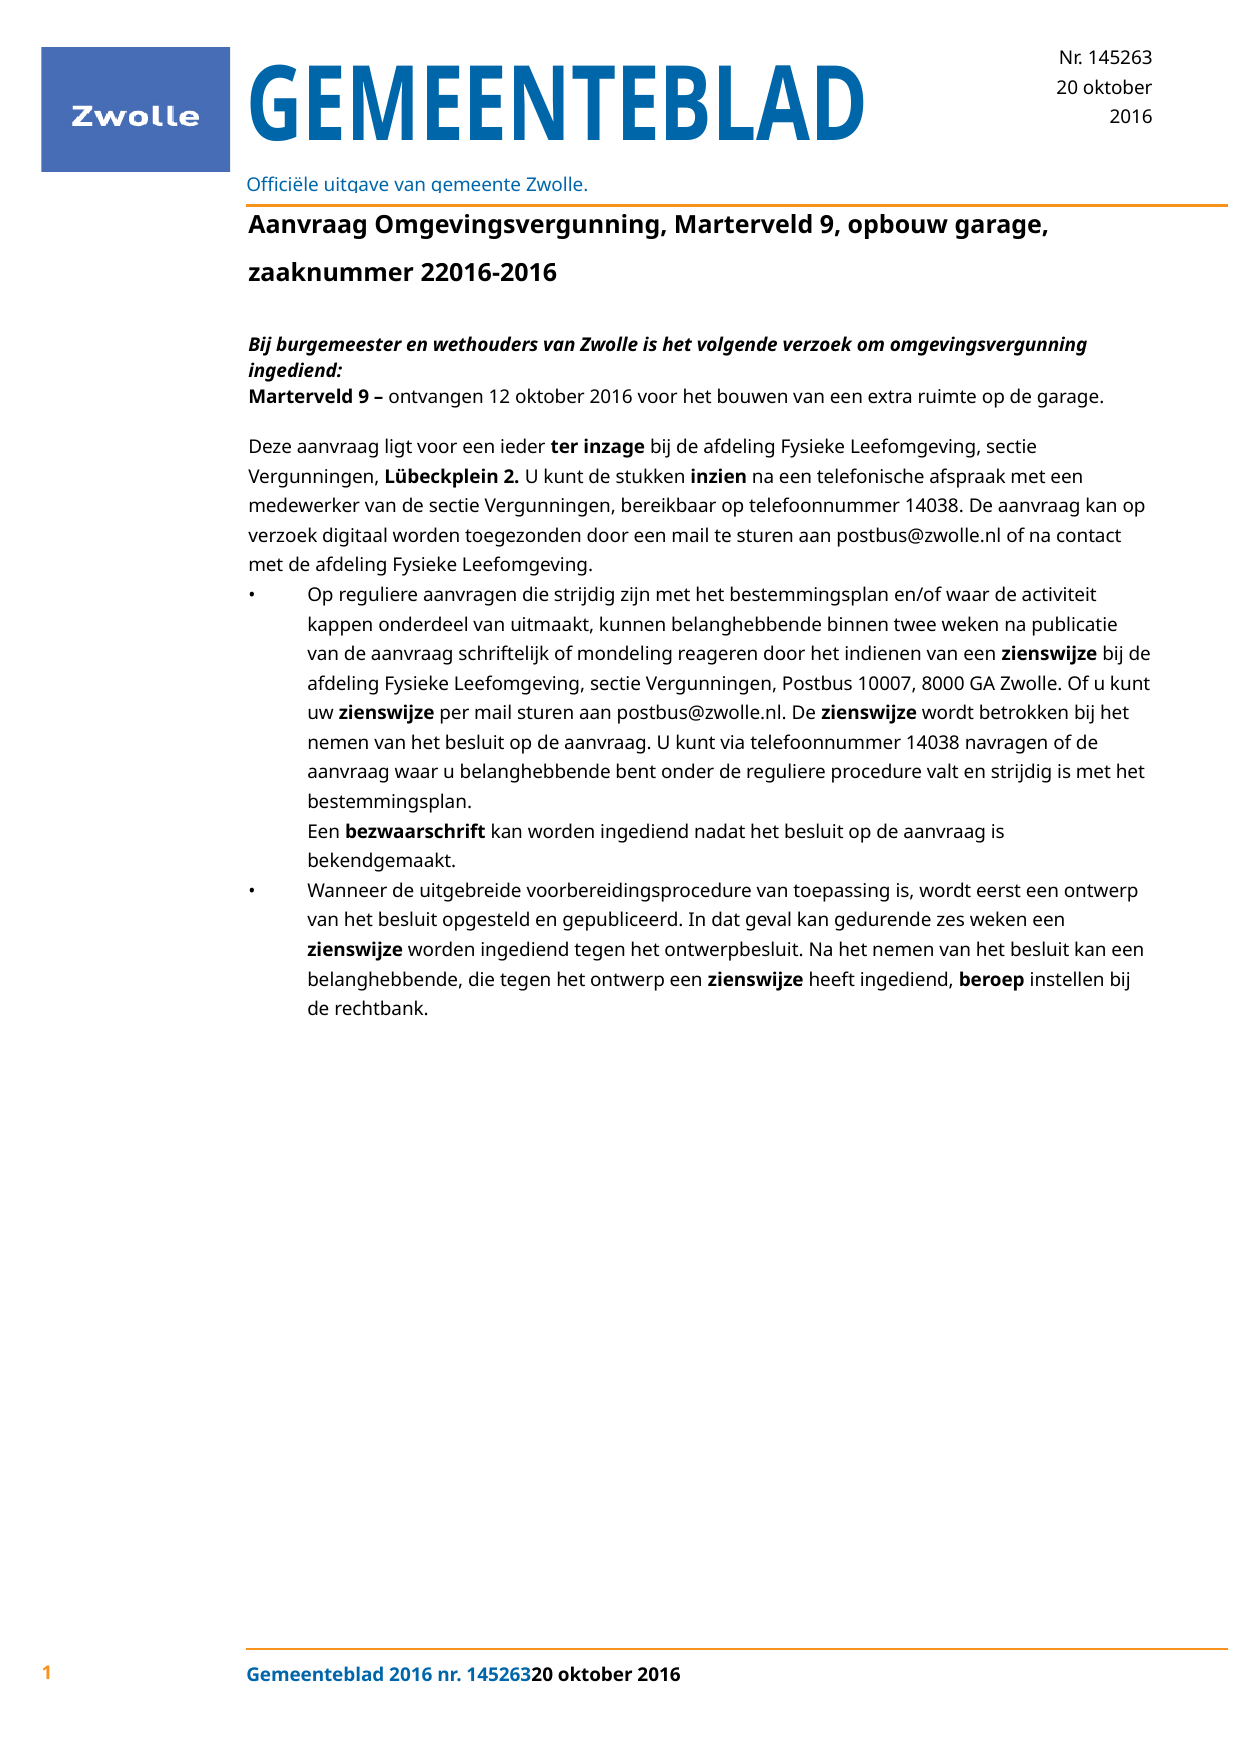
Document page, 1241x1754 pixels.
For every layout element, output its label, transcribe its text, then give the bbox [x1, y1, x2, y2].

list Een bezwaarschrift kan worden ingediend nadat het besluit op de aanvraag is bekendgemaakt. [248, 818, 1152, 873]
text Aanvraag Omgevingsvergunning, Marterveld 9, opbouw garage, zaaknummer 22016-2016 [248, 207, 1152, 288]
list Wanneer de uitgebreide voorbereidingsprocedure van toepassing is, wordt eerst een ontwerp van het besluit opgesteld en gepubliceerd. In dat geval kan gedurende zes weken een zienswijze worden ingediend tegen het ontwerpbesluit. Na het nemen van het besluit kan een belanghebbende, die tegen het ontwerp een zienswijze heeft ingediend, beroep instellen bij de rechtbank. [248, 877, 1152, 1021]
list Op reguliere aanvragen die strijdig zijn met het bestemmingsplan en/of waar de activiteit kappen onderdeel van uitmaakt, kunnen belanghebbende binnen twee weken na publicatie van de aanvraag schriftelijk of mondeling reageren door het indienen van een zienswijze bij de afdeling Fysieke Leefomgeving, sectie Vergunningen, Postbus 10007, 8000 GA Zwolle. Of u kunt uw zienswijze per mail sturen aan postbus@zwolle.nl. De zienswijze wordt betrokken bij het nemen van het besluit op de aanvraag. U kunt via telefoonnummer 14038 navragen of de aanvraag waar u belanghebbende bent onder de reguliere procedure valt en strijdig is met het bestemmingsplan. [248, 581, 1152, 814]
picture [41, 47, 231, 172]
text Marterveld 9 – ontvangen 12 oktober 2016 voor het bouwen van een extra ruimte op de garage. [248, 383, 1152, 409]
text Bij burgemeester en wethouders van Zwolle is het volgende verzoek om omgevingsvergunning ingediend: [248, 331, 1152, 383]
text Deze aanvraag ligt voor een ieder ter inzage bij de afdeling Fysieke Leefomgeving, sectie Vergunningen, Lübeckplein 2. U kunt de stukken inzien na een telefonische afspraak met een medewerker van de sectie Vergunningen, bereikbaar op telefoonnummer 14038. De aanvraag kan op verzoek digitaal worden toegezonden door een mail te sturen aan postbus@zwolle.nl of na contact met de afdeling Fysieke Leefomgeving. [248, 433, 1152, 577]
